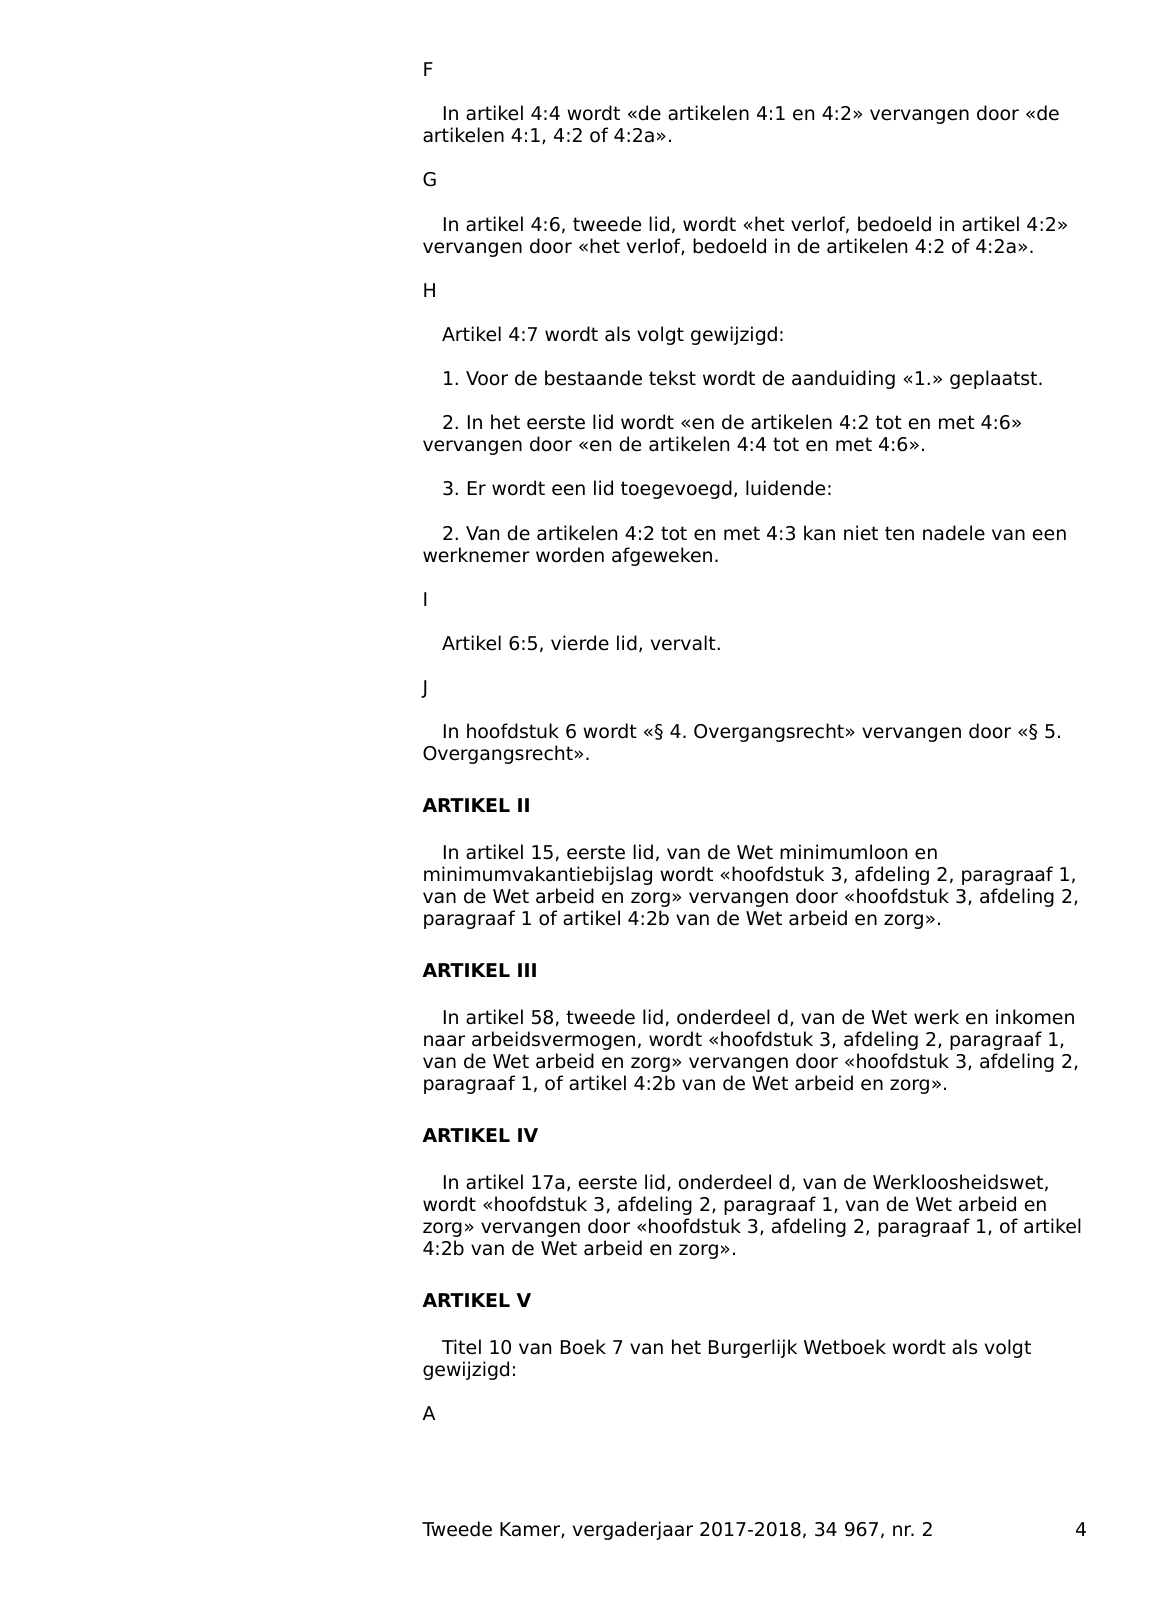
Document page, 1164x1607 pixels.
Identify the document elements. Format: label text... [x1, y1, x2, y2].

text 2. Van de artikelen 4:2 tot en met 4:3 kan niet ten nadele van een werknemer worden afgeweken. [422, 522, 1087, 566]
text J [422, 677, 1087, 699]
text In artikel 4:4 wordt «de artikelen 4:1 en 4:2» vervangen door «de artikelen 4:1, 4:2 of 4:2a». [422, 103, 1087, 147]
text Artikel 4:7 wordt als volgt gewijzigd: [422, 324, 1087, 346]
text Artikel 6:5, vierde lid, vervalt. [422, 633, 1087, 655]
text In artikel 4:6, tweede lid, wordt «het verlof, bedoeld in artikel 4:2» vervangen door «het verlof, bedoeld in de artikelen 4:2 of 4:2a». [422, 213, 1087, 257]
text F [422, 59, 1087, 81]
text A [422, 1403, 1087, 1425]
text In hoofdstuk 6 wordt «§ 4. Overgangsrecht» vervangen door «§ 5. Overgangsrecht». [422, 721, 1087, 765]
text In artikel 58, tweede lid, onderdeel d, van de Wet werk en inkomen naar arbeidsvermogen, wordt «hoofdstuk 3, afdeling 2, paragraaf 1, van de Wet arbeid en zorg» vervangen door «hoofdstuk 3, afdeling 2, paragraaf 1, of artikel 4:2b van de Wet arbeid en zorg». [422, 1007, 1087, 1095]
text G [422, 169, 1087, 191]
text 3. Er wordt een lid toegevoegd, luidende: [422, 478, 1087, 500]
subtitle ARTIKEL III [422, 960, 1087, 982]
text In artikel 15, eerste lid, van de Wet minimumloon en minimumvakantiebijslag wordt «hoofdstuk 3, afdeling 2, paragraaf 1, van de Wet arbeid en zorg» vervangen door «hoofdstuk 3, afdeling 2, paragraaf 1 of artikel 4:2b van de Wet arbeid en zorg». [422, 842, 1087, 930]
text In artikel 17a, eerste lid, onderdeel d, van de Werkloosheidswet, wordt «hoofdstuk 3, afdeling 2, paragraaf 1, van de Wet arbeid en zorg» vervangen door «hoofdstuk 3, afdeling 2, paragraaf 1, of artikel 4:2b van de Wet arbeid en zorg». [422, 1172, 1087, 1260]
subtitle ARTIKEL IV [422, 1125, 1087, 1147]
text Titel 10 van Boek 7 van het Burgerlijk Wetboek wordt als volgt gewijzigd: [422, 1337, 1087, 1381]
text H [422, 280, 1087, 302]
subtitle ARTIKEL V [422, 1290, 1087, 1312]
text I [422, 589, 1087, 611]
text 1. Voor de bestaande tekst wordt de aanduiding «1.» geplaatst. [422, 368, 1087, 390]
text 2. In het eerste lid wordt «en de artikelen 4:2 tot en met 4:6» vervangen door «en de artikelen 4:4 tot en met 4:6». [422, 412, 1087, 456]
subtitle ARTIKEL II [422, 795, 1087, 817]
